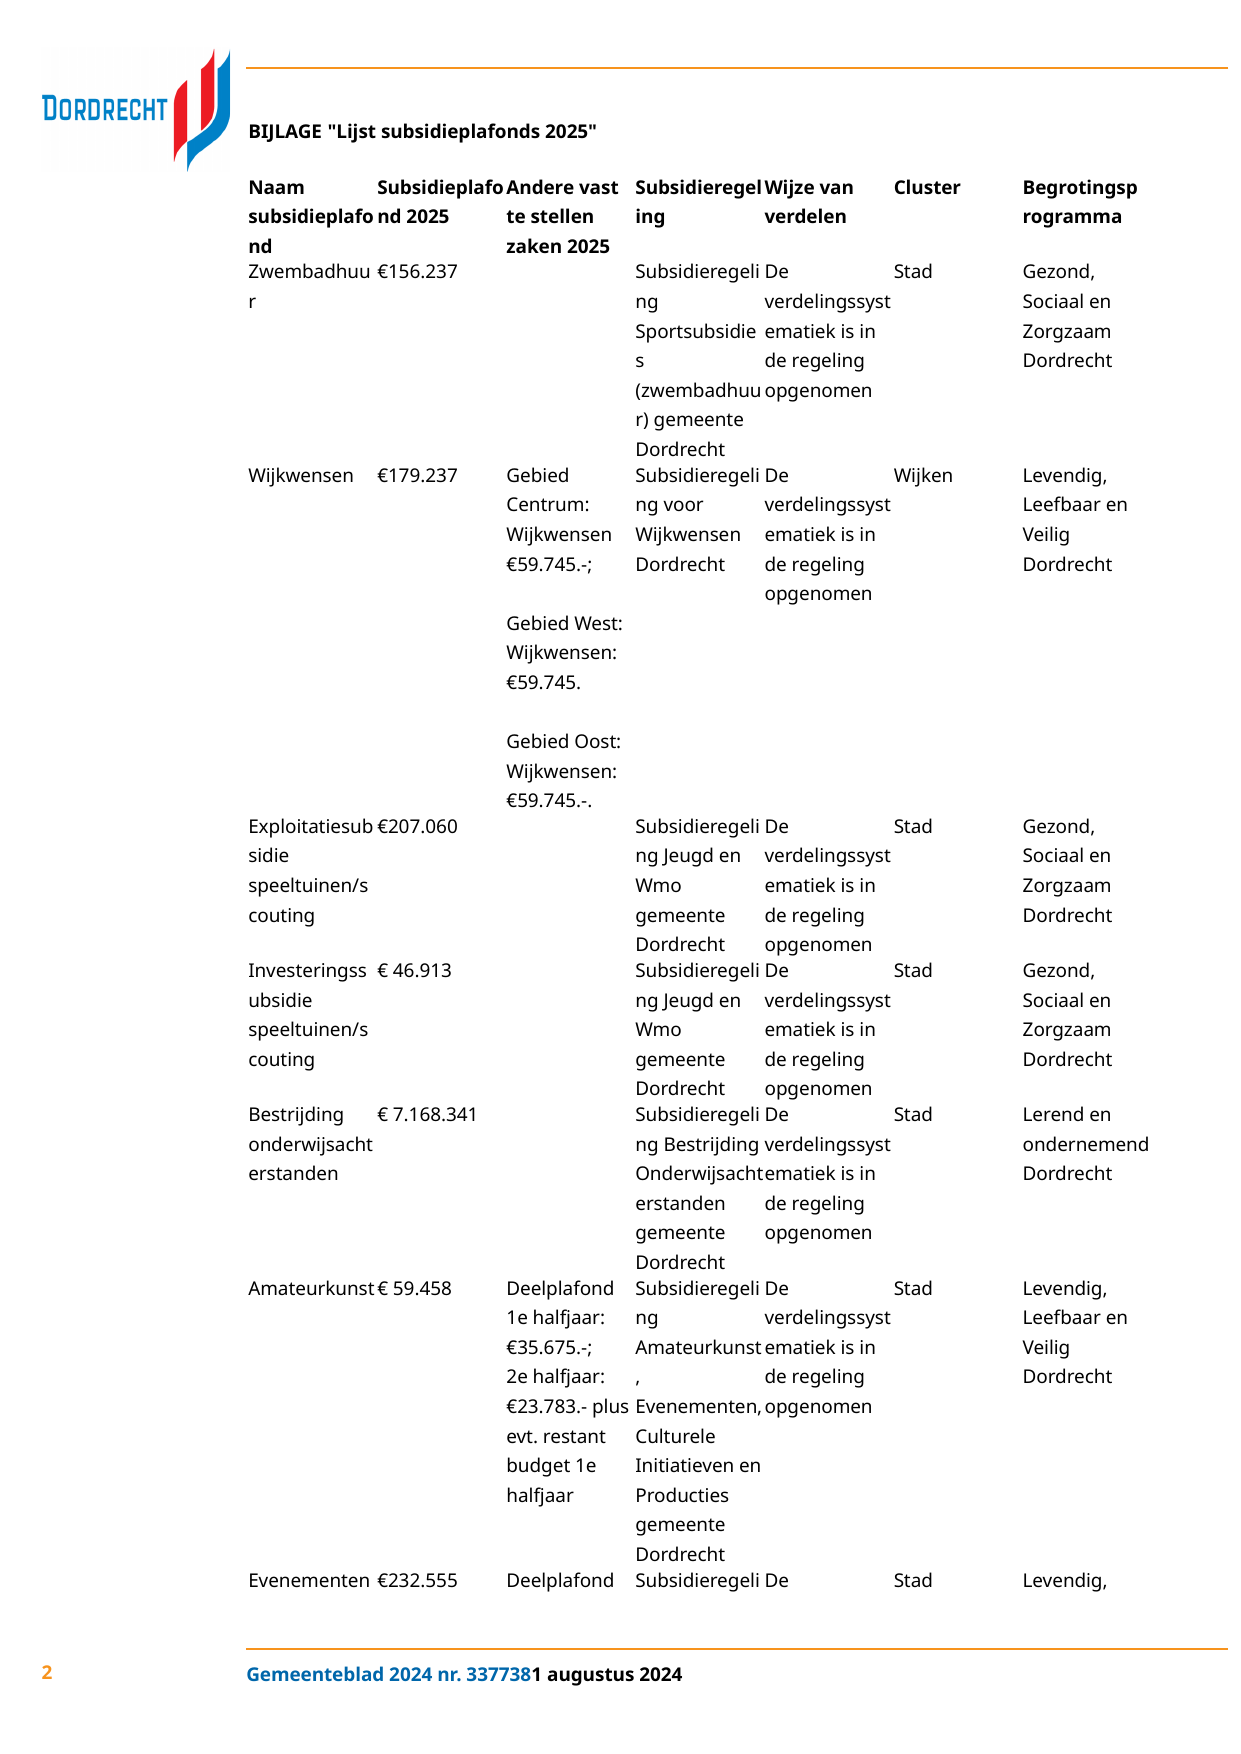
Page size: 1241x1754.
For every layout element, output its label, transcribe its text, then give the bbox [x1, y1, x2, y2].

table_cell Deelplafond [506, 1567, 635, 1593]
table_cell €179.237 [377, 462, 506, 813]
table_cell De verdelingssystematiek is in de regeling opgenomen [764, 813, 893, 957]
table_cell Levendig, Leefbaar en Veilig Dordrecht [1023, 1275, 1152, 1567]
table_cell Gezond, Sociaal en Zorgzaam Dordrecht [1023, 957, 1152, 1101]
table_cell [506, 1101, 635, 1275]
table_header Cluster [894, 174, 1022, 259]
table_cell Levendig, [1023, 1567, 1152, 1593]
table_cell € 7.168.341 [377, 1101, 506, 1275]
table_cell Subsidieregeling voor Wijkwensen Dordrecht [635, 462, 764, 813]
table_cell € 46.913 [377, 957, 506, 1101]
table_cell Stad [894, 1275, 1022, 1567]
table_cell Subsidieregeling Jeugd en Wmo gemeente Dordrecht [635, 813, 764, 957]
table_cell [506, 259, 635, 462]
table_cell € 59.458 [377, 1275, 506, 1567]
table_cell De verdelingssystematiek is in de regeling opgenomen [764, 1275, 893, 1567]
table_cell Bestrijding onderwijsachterstanden [248, 1101, 377, 1275]
table_cell Gezond, Sociaal en Zorgzaam Dordrecht [1023, 259, 1152, 462]
table_cell Subsidieregeling Sportsubsidies (zwembadhuur) gemeente Dordrecht [635, 259, 764, 462]
table_cell Amateurkunst [248, 1275, 377, 1567]
table_cell De verdelingssystematiek is in de regeling opgenomen [764, 957, 893, 1101]
table_header Wijze van verdelen [764, 174, 893, 259]
table_cell €156.237 [377, 259, 506, 462]
table_cell Investeringssubsidie speeltuinen/scouting [248, 957, 377, 1101]
table_header Begrotingsp rogramma [1023, 174, 1152, 259]
table_cell De verdelingssystematiek is in de regeling opgenomen [764, 1101, 893, 1275]
picture [41, 47, 231, 172]
text BIJLAGE "Lijst subsidieplafonds 2025" [248, 116, 1152, 144]
table_cell Subsidieregeling Jeugd en Wmo gemeente Dordrecht [635, 957, 764, 1101]
table_header Naam subsidieplafond [248, 174, 377, 259]
table_cell Subsidieregeling Amateurkunst, Evenementen, Culturele Initiatieven en Producties gemeente Dordrecht [635, 1275, 764, 1567]
table_header Andere vast te stellen zaken 2025 [506, 174, 635, 259]
table_cell De verdelingssystematiek is in de regeling opgenomen [764, 259, 893, 462]
table_cell [506, 957, 635, 1101]
table_cell €207.060 [377, 813, 506, 957]
table_cell Stad [894, 813, 1022, 957]
table_cell Stad [894, 1567, 1022, 1593]
table_cell Stad [894, 259, 1022, 462]
table_cell Subsidieregeli [635, 1567, 764, 1593]
table_cell Wijkwensen [248, 462, 377, 813]
table_header Subsidieregeling [635, 174, 764, 259]
table_cell Wijken [894, 462, 1022, 813]
table_cell Subsidieregeling Bestrijding Onderwijsachterstanden gemeente Dordrecht [635, 1101, 764, 1275]
table_cell Exploitatiesubsidie speeltuinen/scouting [248, 813, 377, 957]
table_cell Stad [894, 957, 1022, 1101]
table_cell [506, 813, 635, 957]
table_header Subsidieplafond 2025 [377, 174, 506, 259]
table_cell De [764, 1567, 893, 1593]
table_cell De verdelingssystematiek is in de regeling opgenomen [764, 462, 893, 813]
table_cell €232.555 [377, 1567, 506, 1593]
table_cell Evenementen [248, 1567, 377, 1593]
table_cell Stad [894, 1101, 1022, 1275]
table_cell Zwembadhuur [248, 259, 377, 462]
table_cell Deelplafond 1e halfjaar: €35.675.-; 2e halfjaar: €23.783.- plus evt. restant budget 1e halfjaar [506, 1275, 635, 1567]
table_cell Lerend en ondernemend Dordrecht [1023, 1101, 1152, 1275]
table_cell Levendig, Leefbaar en Veilig Dordrecht [1023, 462, 1152, 813]
table_cell Gebied Centrum: Wijkwensen €59.745.-; Gebied West: Wijkwensen: €59.745. Gebied Oost: Wijkwensen: €59.745.-. [506, 462, 635, 813]
table_cell Gezond, Sociaal en Zorgzaam Dordrecht [1023, 813, 1152, 957]
